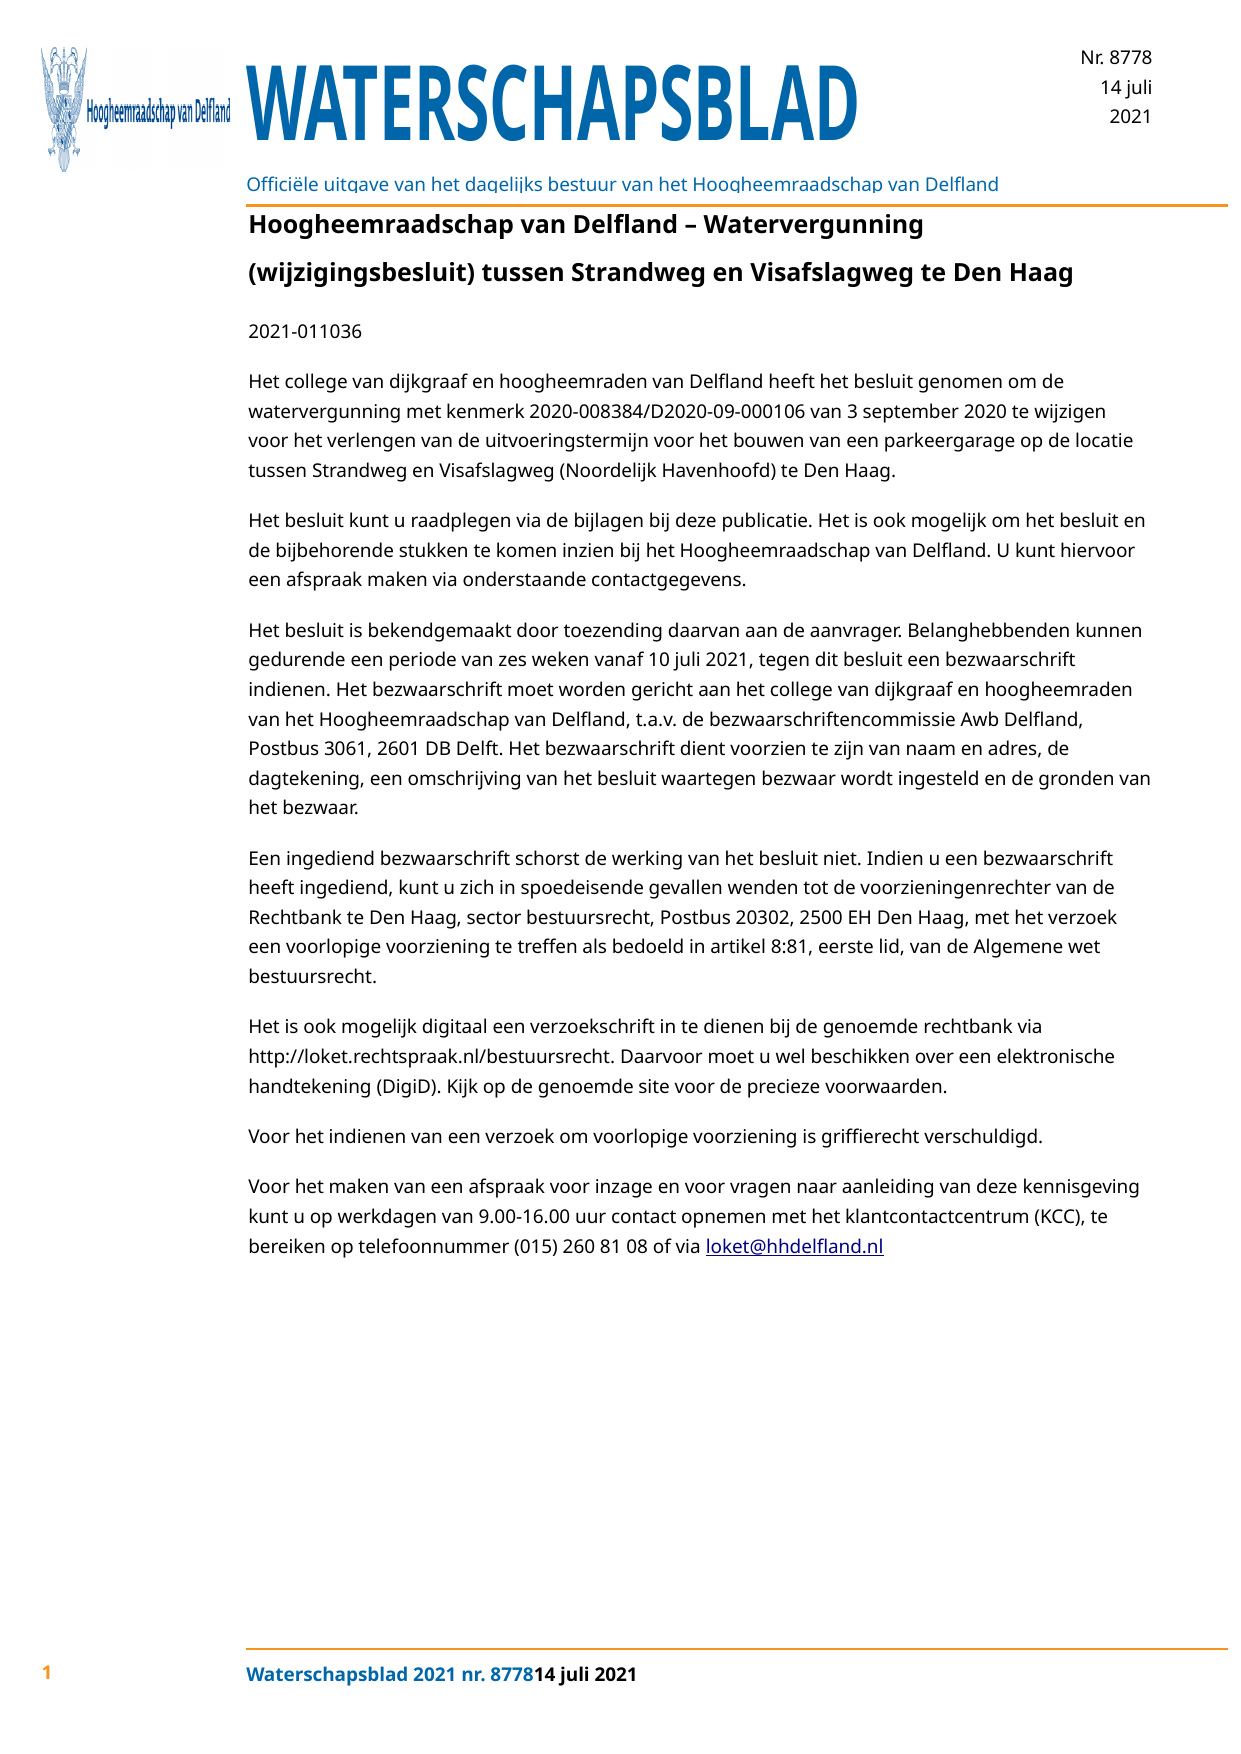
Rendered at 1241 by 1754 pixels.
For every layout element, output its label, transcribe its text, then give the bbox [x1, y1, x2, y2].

text 2021-011036 [248, 318, 1152, 344]
text Voor het maken van een afspraak voor inzage en voor vragen naar aanleiding van deze kennisgeving kunt u op werkdagen van 9.00-16.00 uur contact opnemen met het klantcontactcentrum (KCC), te bereiken op telefoonnummer (015) 260 81 08 of via loket@hhdelfland.nl [248, 1174, 1152, 1259]
text Voor het indienen van een verzoek om voorlopige voorziening is griffierecht verschuldigd. [248, 1123, 1152, 1149]
picture [41, 47, 231, 172]
text Een ingediend bezwaarschrift schorst de werking van het besluit niet. Indien u een bezwaarschrift heeft ingediend, kunt u zich in spoedeisende gevallen wenden tot de voorzieningenrechter van de Rechtbank te Den Haag, sector bestuursrecht, Postbus 20302, 2500 EH Den Haag, met het verzoek een voorlopige voorziening te treffen als bedoeld in artikel 8:81, eerste lid, van de Algemene wet bestuursrecht. [248, 845, 1152, 989]
text Het besluit kunt u raadplegen via de bijlagen bij deze publicatie. Het is ook mogelijk om het besluit en de bijbehorende stukken te komen inzien bij het Hoogheemraadschap van Delfland. U kunt hiervoor een afspraak maken via onderstaande contactgegevens. [248, 507, 1152, 592]
text Het besluit is bekendgemaakt door toezending daarvan aan de aanvrager. Belanghebbenden kunnen gedurende een periode van zes weken vanaf 10 juli 2021, tegen dit besluit een bezwaarschrift indienen. Het bezwaarschrift moet worden gericht aan het college van dijkgraaf en hoogheemraden van het Hoogheemraadschap van Delfland, t.a.v. de bezwaarschriftencommissie Awb Delfland, Postbus 3061, 2601 DB Delft. Het bezwaarschrift dient voorzien te zijn van naam en adres, de dagtekening, een omschrijving van het besluit waartegen bezwaar wordt ingesteld en de gronden van het bezwaar. [248, 617, 1152, 820]
text Het is ook mogelijk digitaal een verzoekschrift in te dienen bij de genoemde rechtbank via http://loket.rechtspraak.nl/bestuursrecht. Daarvoor moet u wel beschikken over een elektronische handtekening (DigiD). Kijk op de genoemde site voor de precieze voorwaarden. [248, 1014, 1152, 1099]
text Hoogheemraadschap van Delfland – Watervergunning (wijzigingsbesluit) tussen Strandweg en Visafslagweg te Den Haag [248, 207, 1152, 288]
text Het college van dijkgraaf en hoogheemraden van Delfland heeft het besluit genomen om de watervergunning met kenmerk 2020-008384/D2020-09-000106 van 3 september 2020 te wijzigen voor het verlengen van de uitvoeringstermijn voor het bouwen van een parkeergarage op de locatie tussen Strandweg en Visafslagweg (Noordelijk Havenhoofd) te Den Haag. [248, 368, 1152, 483]
